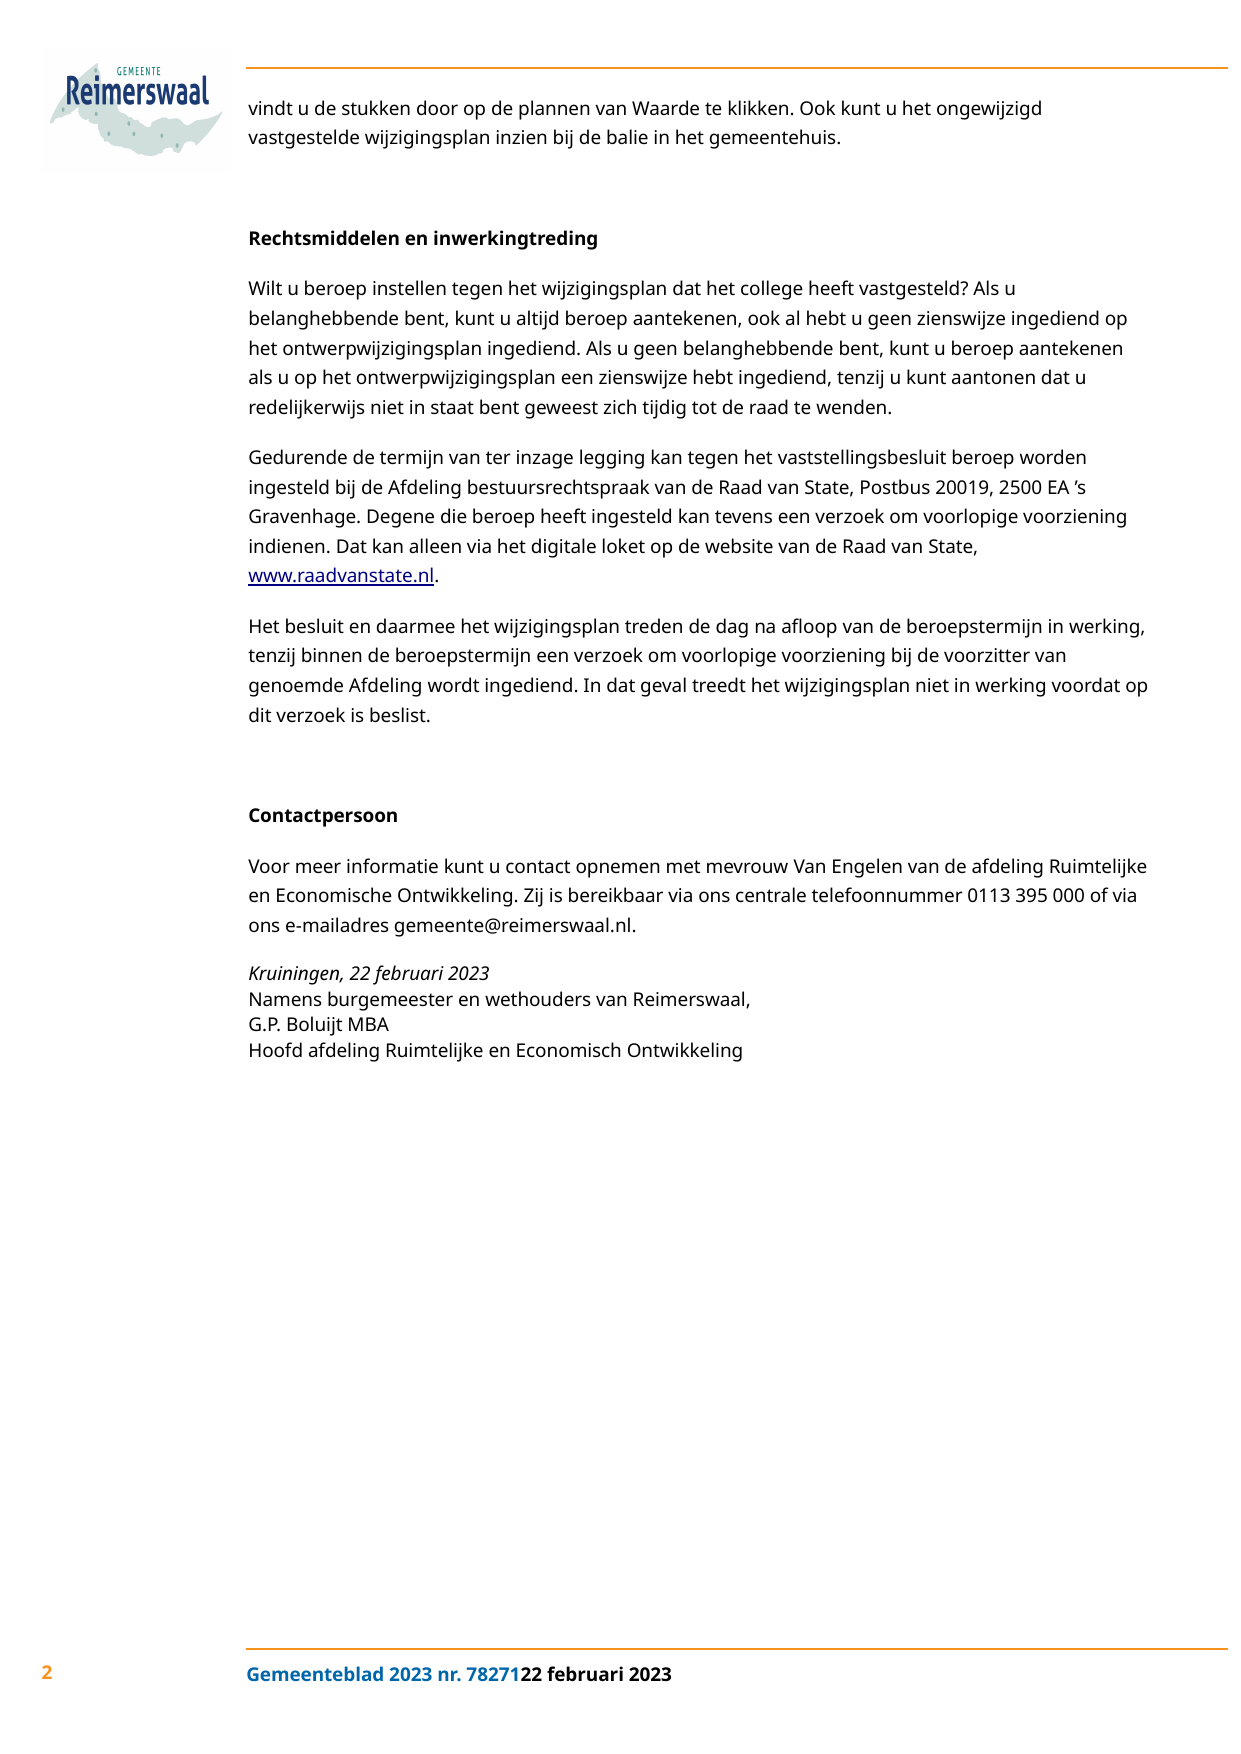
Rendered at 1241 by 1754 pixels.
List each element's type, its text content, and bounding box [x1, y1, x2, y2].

text Wilt u beroep instellen tegen het wijzigingsplan dat het college heeft vastgesteld? Als u belanghebbende bent, kunt u altijd beroep aantekenen, ook al hebt u geen zienswijze ingediend op het ontwerpwijzigingsplan ingediend. Als u geen belanghebbende bent, kunt u beroep aantekenen als u op het ontwerpwijzigingsplan een zienswijze hebt ingediend, tenzij u kunt aantonen dat u redelijkerwijs niet in staat bent geweest zich tijdig tot de raad te wenden. [248, 276, 1152, 420]
text Voor meer informatie kunt u contact opnemen met mevrouw Van Engelen van de afdeling Ruimtelijke en Economische Ontwikkeling. Zij is bereikbaar via ons centrale telefoonnummer 0113 395 000 of via ons e-mailadres gemeente@reimerswaal.nl. [248, 853, 1152, 938]
text Gedurende de termijn van ter inzage legging kan tegen het vaststellingsbesluit beroep worden ingesteld bij de Afdeling bestuursrechtspraak van de Raad van State, Postbus 20019, 2500 EA ’s Gravenhage. Degene die beroep heeft ingesteld kan tevens een verzoek om voorlopige voorziening indienen. Dat kan alleen via het digitale loket op de website van de Raad van State, www.raadvanstate.nl. [248, 444, 1152, 588]
text Hoofd afdeling Ruimtelijke en Economisch Ontwikkeling [248, 1037, 1152, 1063]
text vindt u de stukken door op de plannen van Waarde te klikken. Ook kunt u het ongewijzigd vastgestelde wijzigingsplan inzien bij de balie in het gemeentehuis. [248, 95, 1152, 150]
text Contactpersoon [248, 803, 1152, 828]
picture [41, 47, 231, 172]
text Het besluit en daarmee het wijzigingsplan treden de dag na afloop van de beroepstermijn in werking, tenzij binnen de beroepstermijn een verzoek om voorlopige voorziening bij de voorzitter van genoemde Afdeling wordt ingediend. In dat geval treedt het wijzigingsplan niet in werking voordat op dit verzoek is beslist. [248, 613, 1152, 728]
text Rechtsmiddelen en inwerkingtreding [248, 225, 1152, 251]
text Namens burgemeester en wethouders van Reimerswaal, [248, 986, 1152, 1012]
text Kruiningen, 22 februari 2023 [248, 960, 1152, 986]
text G.P. Boluijt MBA [248, 1012, 1152, 1037]
